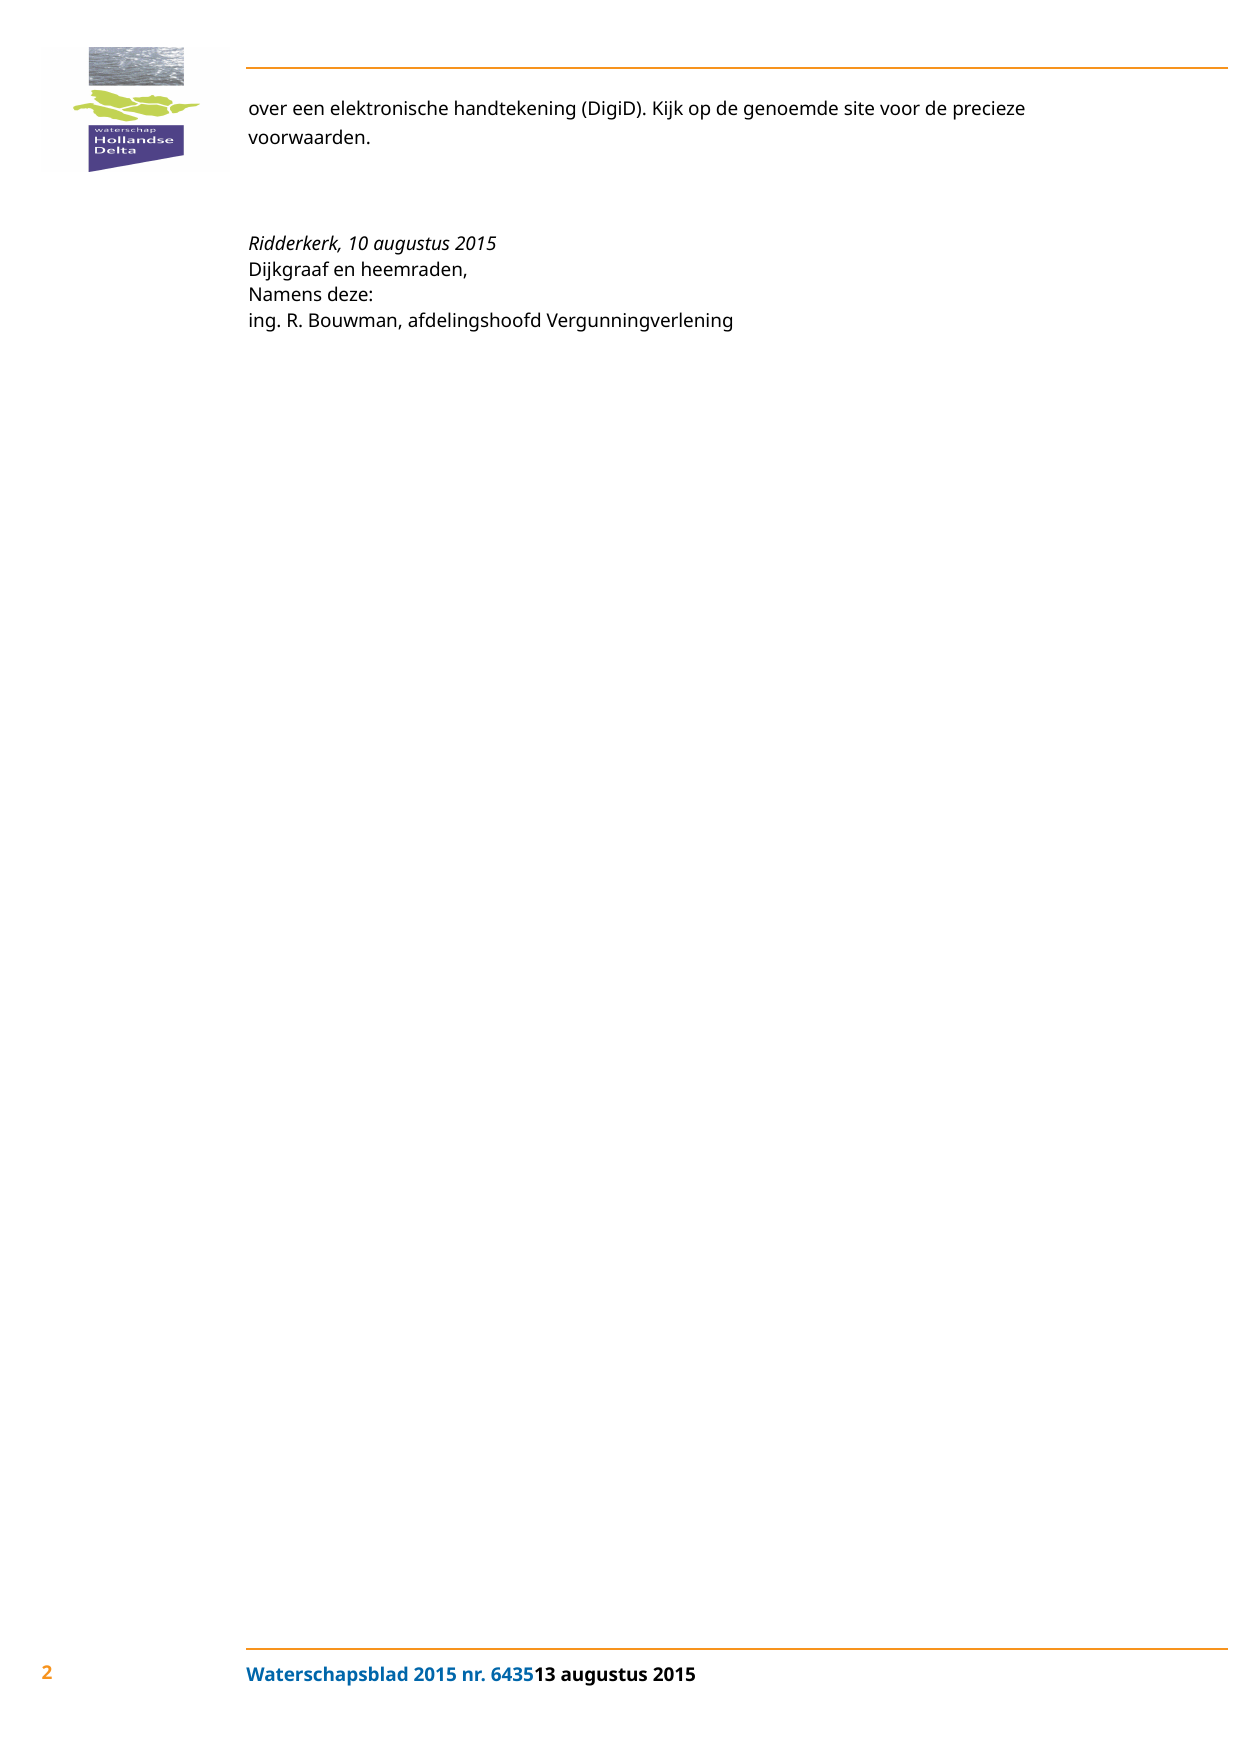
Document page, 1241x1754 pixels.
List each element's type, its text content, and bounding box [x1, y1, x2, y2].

text Ridderkerk, 10 augustus 2015 [248, 230, 1152, 256]
text Dijkgraaf en heemraden, [248, 256, 1152, 282]
text over een elektronische handtekening (DigiD). Kijk op de genoemde site voor de precieze voorwaarden. [248, 95, 1152, 150]
text ing. R. Bouwman, afdelingshoofd Vergunningverlening [248, 307, 1152, 333]
picture [41, 47, 231, 172]
text Namens deze: [248, 282, 1152, 307]
